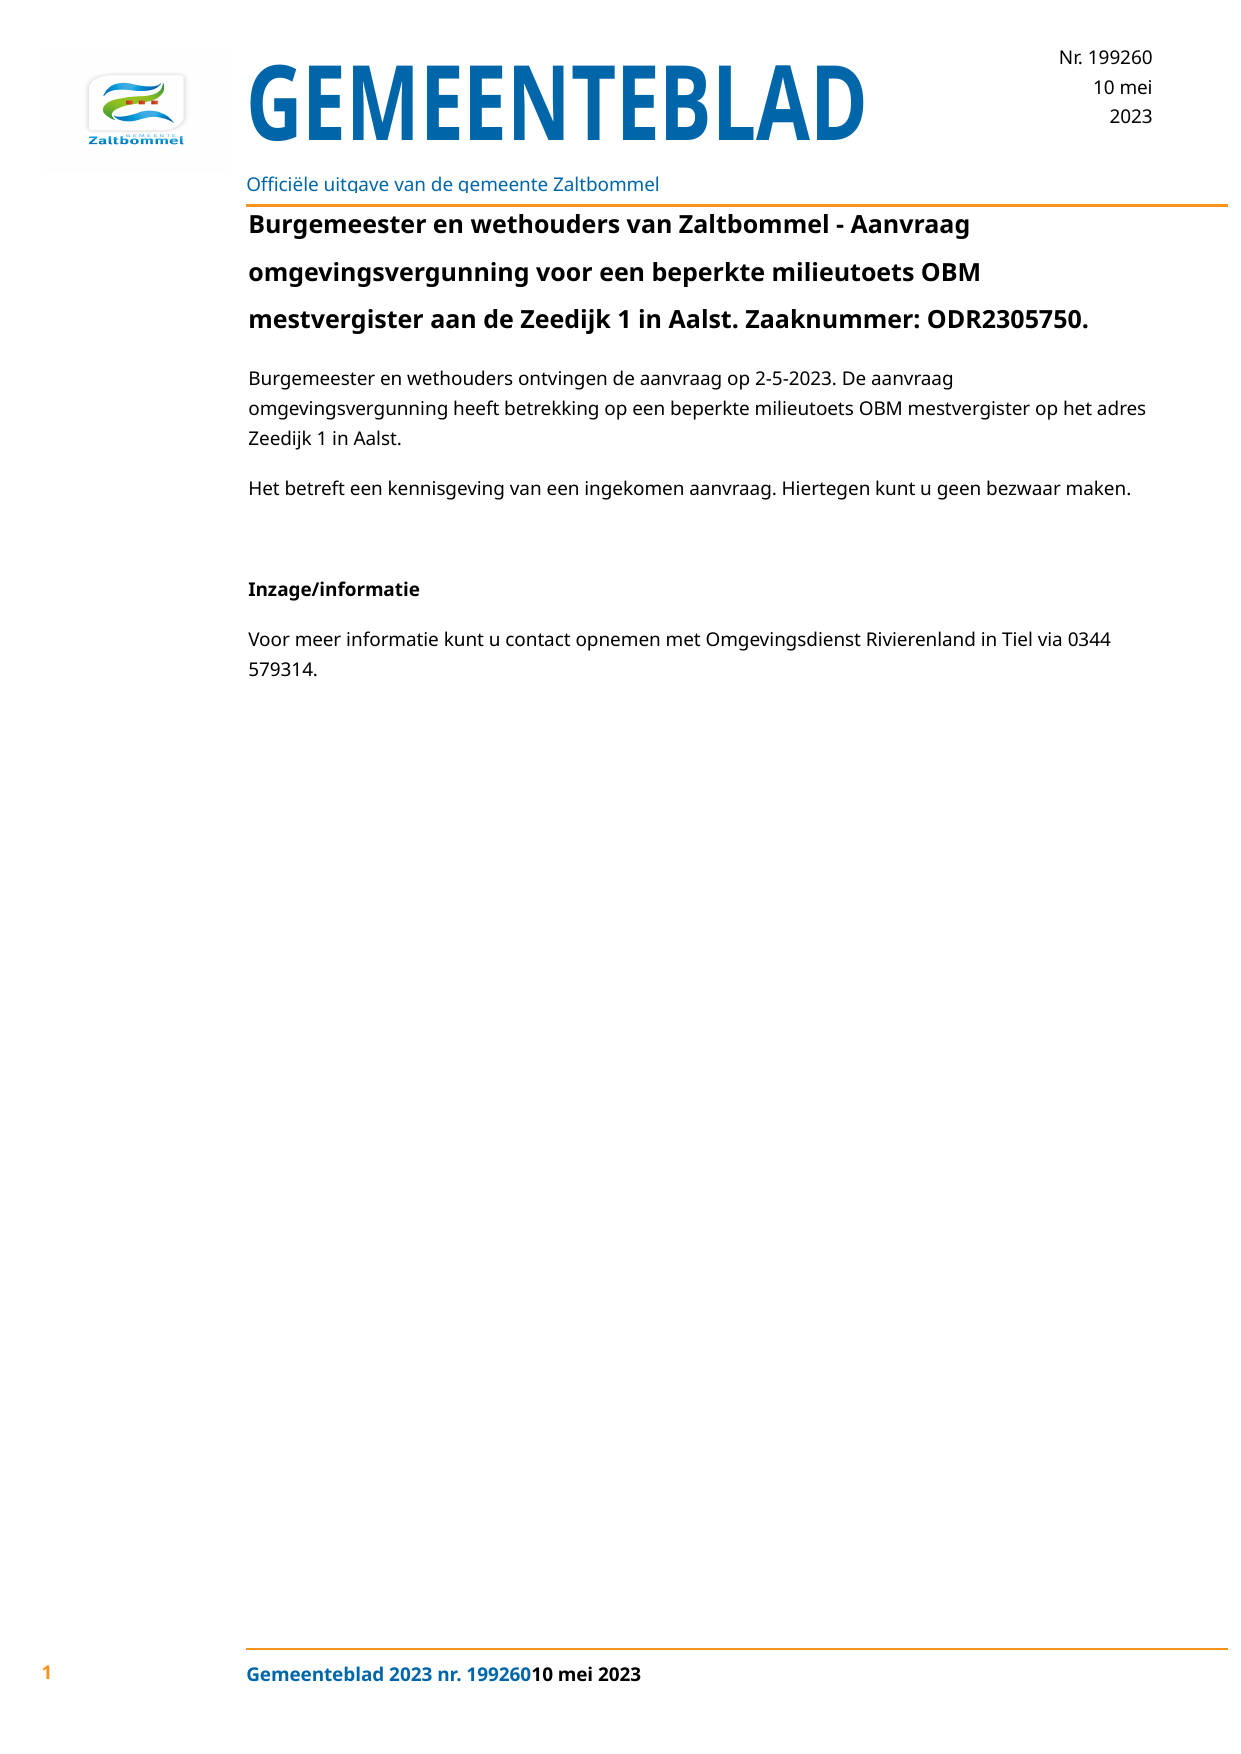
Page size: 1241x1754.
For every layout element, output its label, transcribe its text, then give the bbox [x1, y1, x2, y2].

text Voor meer informatie kunt u contact opnemen met Omgevingsdienst Rivierenland in Tiel via 0344 579314. [248, 626, 1152, 682]
text Burgemeester en wethouders ontvingen de aanvraag op 2-5-2023. De aanvraag omgevingsvergunning heeft betrekking op een beperkte milieutoets OBM mestvergister op het adres Zeedijk 1 in Aalst. [248, 366, 1152, 450]
picture [41, 47, 231, 172]
text Het betreft een kennisgeving van een ingekomen aanvraag. Hiertegen kunt u geen bezwaar maken. [248, 475, 1152, 501]
text Inzage/informatie [248, 576, 1152, 602]
text Burgemeester en wethouders van Zaltbommel - Aanvraag omgevingsvergunning voor een beperkte milieutoets OBM mestvergister aan de Zeedijk 1 in Aalst. Zaaknummer: ODR2305750. [248, 207, 1152, 336]
